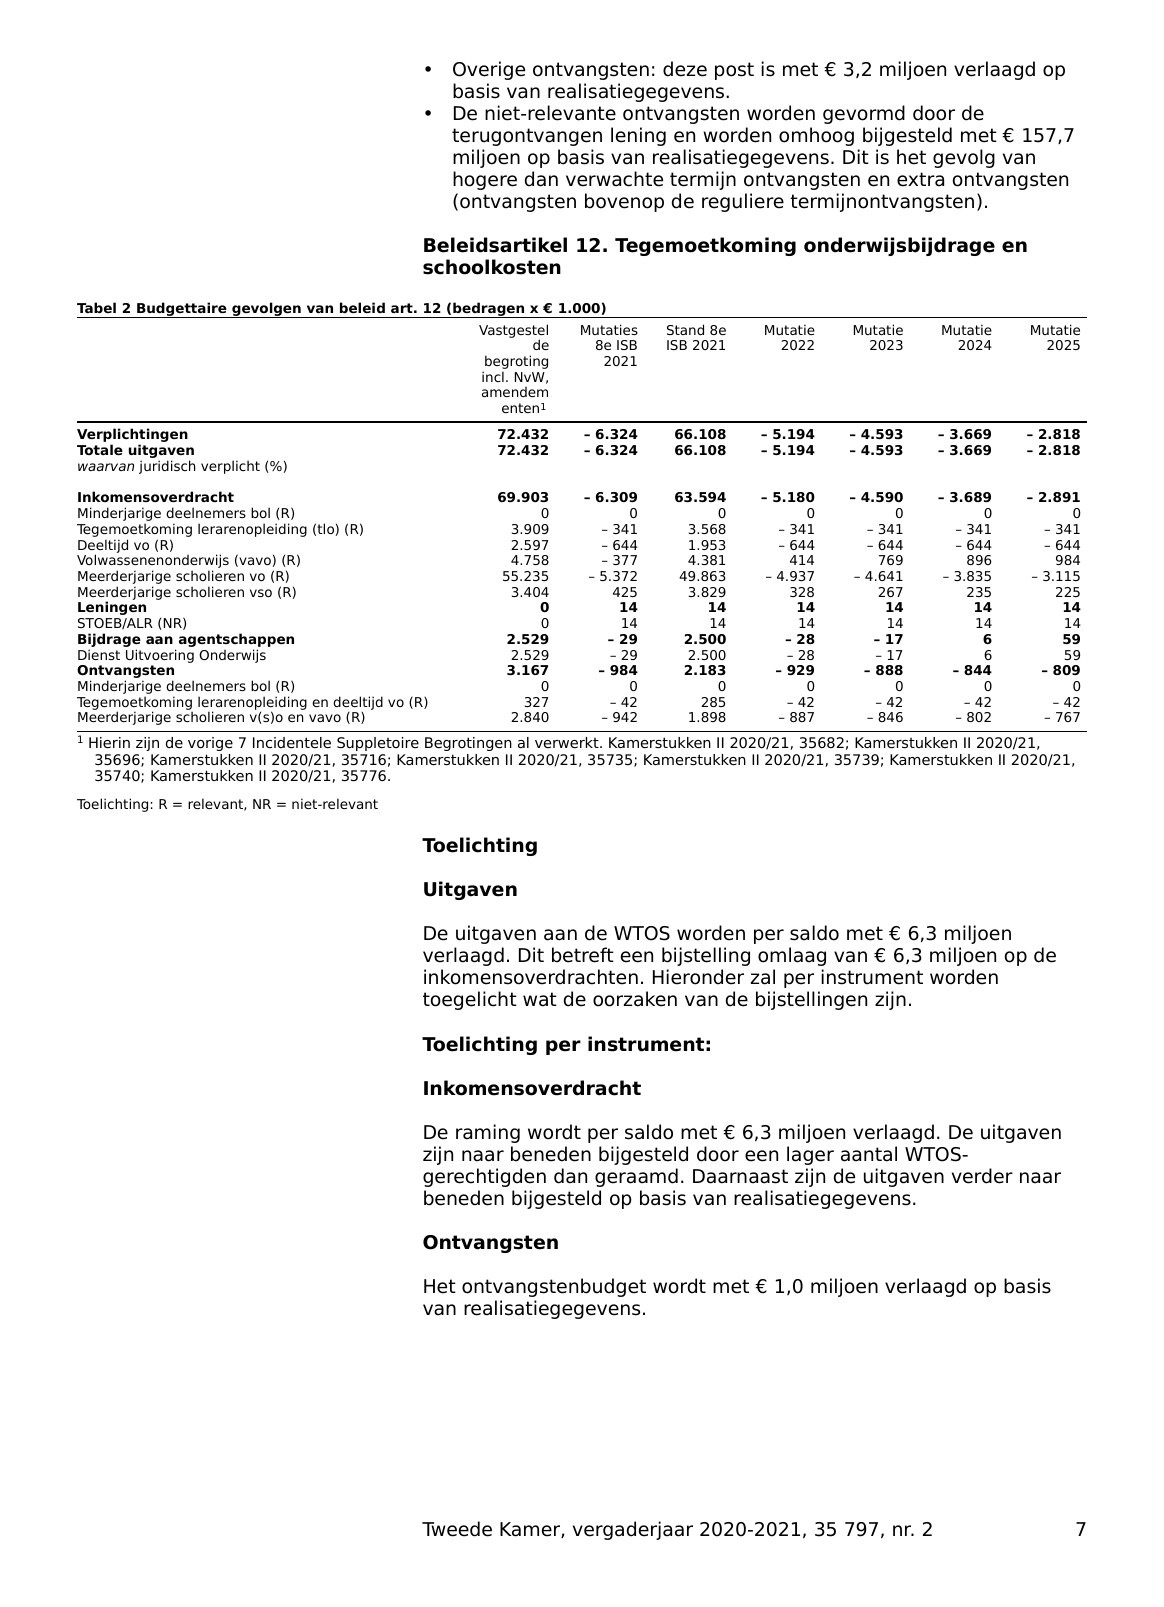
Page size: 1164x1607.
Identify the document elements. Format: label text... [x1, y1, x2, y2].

table_cell – 42 [998, 695, 1087, 710]
table_cell 14 [732, 616, 821, 632]
table_cell – 3.669 [909, 443, 998, 459]
table_cell 0 [998, 506, 1087, 522]
table_cell 6 [909, 632, 998, 647]
table_cell – 984 [555, 663, 644, 679]
table_cell 3.167 [466, 663, 555, 679]
table_cell – 6.324 [555, 423, 644, 443]
table_cell STOEB/ALR (NR) [77, 616, 466, 632]
table_cell Mutatie 2024 [909, 318, 998, 421]
table_cell 4.381 [644, 553, 732, 569]
table_cell 0 [998, 679, 1087, 694]
table_cell – 3.669 [909, 423, 998, 443]
table_cell 267 [821, 585, 909, 600]
table_cell 72.432 [466, 423, 555, 443]
table_cell Stand 8e ISB 2021 [644, 318, 732, 421]
table_cell 14 [909, 600, 998, 616]
table_cell – 4.590 [821, 490, 909, 506]
subtitle Toelichting [422, 835, 1087, 857]
table_cell [732, 459, 821, 474]
table_cell 2.840 [466, 710, 555, 731]
table_cell [998, 474, 1087, 490]
table_cell [77, 318, 466, 421]
table_cell [732, 474, 821, 490]
table_cell – 29 [555, 648, 644, 663]
table_cell [909, 459, 998, 474]
table_cell 0 [644, 679, 732, 694]
table_cell – 802 [909, 710, 998, 731]
table_cell – 767 [998, 710, 1087, 731]
table_cell waarvan juridisch verplicht (%) [77, 459, 466, 474]
table_cell 59 [998, 648, 1087, 663]
table_cell – 3.835 [909, 569, 998, 584]
table_cell – 5.194 [732, 423, 821, 443]
table_cell 2.183 [644, 663, 732, 679]
table_cell Minderjarige deelnemers bol (R) [77, 506, 466, 522]
table_cell Ontvangsten [77, 663, 466, 679]
table_cell 0 [466, 679, 555, 694]
table_cell 14 [644, 616, 732, 632]
table_cell Deeltijd vo (R) [77, 537, 466, 553]
table_cell 3.829 [644, 585, 732, 600]
text De raming wordt per saldo met € 6,3 miljoen verlaagd. De uitgaven zijn naar beneden bijgesteld door een lager aantal WTOS-gerechtigden dan geraamd. Daarnaast zijn de uitgaven verder naar beneden bijgesteld op basis van realisatiegegevens. [422, 1122, 1087, 1210]
table_cell 14 [555, 616, 644, 632]
table_cell 2.500 [644, 648, 732, 663]
table_cell 984 [998, 553, 1087, 569]
table_cell – 5.194 [732, 443, 821, 459]
table_cell 3.404 [466, 585, 555, 600]
table_cell 14 [821, 600, 909, 616]
table_cell Meerderjarige scholieren vso (R) [77, 585, 466, 600]
table_cell 14 [821, 616, 909, 632]
table_cell – 929 [732, 663, 821, 679]
table_cell – 42 [909, 695, 998, 710]
table_cell 14 [732, 600, 821, 616]
table_cell 1.953 [644, 537, 732, 553]
table_cell 14 [998, 600, 1087, 616]
table_cell 3.568 [644, 522, 732, 537]
table_cell [998, 459, 1087, 474]
table_cell – 17 [821, 648, 909, 663]
table_cell 225 [998, 585, 1087, 600]
table_cell Bijdrage aan agentschappen [77, 632, 466, 647]
table_cell 0 [466, 600, 555, 616]
table_cell 896 [909, 553, 998, 569]
table_cell – 4.593 [821, 423, 909, 443]
table_cell 14 [644, 600, 732, 616]
table_cell 0 [555, 679, 644, 694]
table_cell 235 [909, 585, 998, 600]
table_cell 1 Hierin zijn de vorige 7 Incidentele Suppletoire Begrotingen al verwerkt. Kamerstukken II 2020/21, 35682; Kamerstukken II 2020/21, 35696; Kamerstukken II 2020/21, 35716; Kamerstukken II 2020/21, 35735; Kamerstukken II 2020/21, 35739; Kamerstukken II 2020/21, 35740; Kamerstukken II 2020/21, 35776. Toelichting: R = relevant, NR = niet-relevant [77, 732, 1087, 813]
table_cell – 888 [821, 663, 909, 679]
table_cell 425 [555, 585, 644, 600]
table_cell 66.108 [644, 423, 732, 443]
table_cell 14 [998, 616, 1087, 632]
table_cell – 341 [732, 522, 821, 537]
table_cell 769 [821, 553, 909, 569]
text • Overige ontvangsten: deze post is met € 3,2 miljoen verlaagd op basis van realisatiegegevens. [422, 59, 1087, 103]
text De uitgaven aan de WTOS worden per saldo met € 6,3 miljoen verlaagd. Dit betreft een bijstelling omlaag van € 6,3 miljoen op de inkomensoverdrachten. Hieronder zal per instrument worden toegelicht wat de oorzaken van de bijstellingen zijn. [422, 923, 1087, 1011]
table_cell 0 [732, 506, 821, 522]
table_cell 0 [909, 679, 998, 694]
table_cell Mutatie 2022 [732, 318, 821, 421]
table_cell Minderjarige deelnemers bol (R) [77, 679, 466, 694]
text Het ontvangstenbudget wordt met € 1,0 miljoen verlaagd op basis van realisatiegegevens. [422, 1276, 1087, 1320]
table_cell – 644 [821, 537, 909, 553]
subtitle Toelichting per instrument: [422, 1033, 1087, 1055]
text • De niet-relevante ontvangsten worden gevormd door de terugontvangen lening en worden omhoog bijgesteld met € 157,7 miljoen op basis van realisatiegegevens. Dit is het gevolg van hogere dan verwachte termijn ontvangsten en extra ontvangsten (ontvangsten bovenop de reguliere termijnontvangsten). [422, 103, 1087, 213]
table_cell [909, 474, 998, 490]
table_cell – 5.372 [555, 569, 644, 584]
table_cell Mutatie 2025 [998, 318, 1087, 421]
table_cell Verplichtingen [77, 423, 466, 443]
table_cell Leningen [77, 600, 466, 616]
table_cell 14 [909, 616, 998, 632]
table_cell 2.597 [466, 537, 555, 553]
table_cell – 644 [998, 537, 1087, 553]
table_cell 0 [821, 506, 909, 522]
table_cell – 5.180 [732, 490, 821, 506]
table_cell – 28 [732, 648, 821, 663]
table_cell – 887 [732, 710, 821, 731]
table_cell – 942 [555, 710, 644, 731]
table_cell – 4.641 [821, 569, 909, 584]
table_cell 2.529 [466, 648, 555, 663]
table_cell Tegemoetkoming lerarenopleiding en deeltijd vo (R) [77, 695, 466, 710]
table_cell 63.594 [644, 490, 732, 506]
table_cell – 377 [555, 553, 644, 569]
table_cell – 29 [555, 632, 644, 647]
table_cell – 42 [821, 695, 909, 710]
table_cell [821, 459, 909, 474]
table_cell Vastgestelde begroting incl. NvW, amendementen1 [466, 318, 555, 421]
table_cell Tegemoetkoming lerarenopleiding (tlo) (R) [77, 522, 466, 537]
subtitle Ontvangsten [422, 1232, 1087, 1254]
table_cell 0 [821, 679, 909, 694]
table_cell – 341 [909, 522, 998, 537]
table_cell 49.863 [644, 569, 732, 584]
table_cell – 42 [732, 695, 821, 710]
table_cell – 644 [555, 537, 644, 553]
table_cell 2.500 [644, 632, 732, 647]
table_cell – 809 [998, 663, 1087, 679]
table_cell 414 [732, 553, 821, 569]
table_cell – 2.818 [998, 423, 1087, 443]
table_cell 0 [644, 506, 732, 522]
table_cell Mutatie 2023 [821, 318, 909, 421]
table_cell 14 [555, 600, 644, 616]
table_cell 72.432 [466, 443, 555, 459]
subtitle Beleidsartikel 12. Tegemoetkoming onderwijsbijdrage en schoolkosten [422, 235, 1087, 279]
table_cell – 4.593 [821, 443, 909, 459]
table_cell Volwassenenonderwijs (vavo) (R) [77, 553, 466, 569]
table_cell – 2.818 [998, 443, 1087, 459]
table_cell [466, 459, 555, 474]
table_cell – 844 [909, 663, 998, 679]
table_cell Mutaties 8e ISB 2021 [555, 318, 644, 421]
subtitle Uitgaven [422, 879, 1087, 901]
table_cell 4.758 [466, 553, 555, 569]
table_cell Meerderjarige scholieren v(s)o en vavo (R) [77, 710, 466, 731]
table_cell Dienst Uitvoering Onderwijs [77, 648, 466, 663]
table_cell – 28 [732, 632, 821, 647]
table_cell [555, 459, 644, 474]
table_cell [555, 474, 644, 490]
table_cell 0 [909, 506, 998, 522]
table_cell – 644 [909, 537, 998, 553]
table_cell – 341 [821, 522, 909, 537]
table_cell [821, 474, 909, 490]
table_cell 59 [998, 632, 1087, 647]
table_cell – 644 [732, 537, 821, 553]
table_cell – 17 [821, 632, 909, 647]
table_cell 285 [644, 695, 732, 710]
table_cell Totale uitgaven [77, 443, 466, 459]
table_cell 6 [909, 648, 998, 663]
table_cell Meerderjarige scholieren vo (R) [77, 569, 466, 584]
table_cell – 3.115 [998, 569, 1087, 584]
table_cell 66.108 [644, 443, 732, 459]
table_cell – 6.324 [555, 443, 644, 459]
table_cell 0 [555, 506, 644, 522]
table_cell – 341 [998, 522, 1087, 537]
table_cell [466, 474, 555, 490]
table_cell 55.235 [466, 569, 555, 584]
table_cell 328 [732, 585, 821, 600]
table_cell – 846 [821, 710, 909, 731]
table_cell 0 [732, 679, 821, 694]
table_cell – 42 [555, 695, 644, 710]
table_cell 327 [466, 695, 555, 710]
table_header Tabel 2 Budgettaire gevolgen van beleid art. 12 (bedragen x € 1.000) [77, 301, 1087, 317]
table_cell [644, 459, 732, 474]
table_cell [644, 474, 732, 490]
table_cell 0 [466, 616, 555, 632]
table_cell – 2.891 [998, 490, 1087, 506]
table_cell 0 [466, 506, 555, 522]
table_cell 1.898 [644, 710, 732, 731]
table_cell 2.529 [466, 632, 555, 647]
table_cell 69.903 [466, 490, 555, 506]
table_cell [77, 474, 466, 490]
subtitle Inkomensoverdracht [422, 1078, 1087, 1099]
table_cell – 3.689 [909, 490, 998, 506]
table_cell – 6.309 [555, 490, 644, 506]
table_cell Inkomensoverdracht [77, 490, 466, 506]
table_cell 3.909 [466, 522, 555, 537]
table_cell – 4.937 [732, 569, 821, 584]
table_cell – 341 [555, 522, 644, 537]
